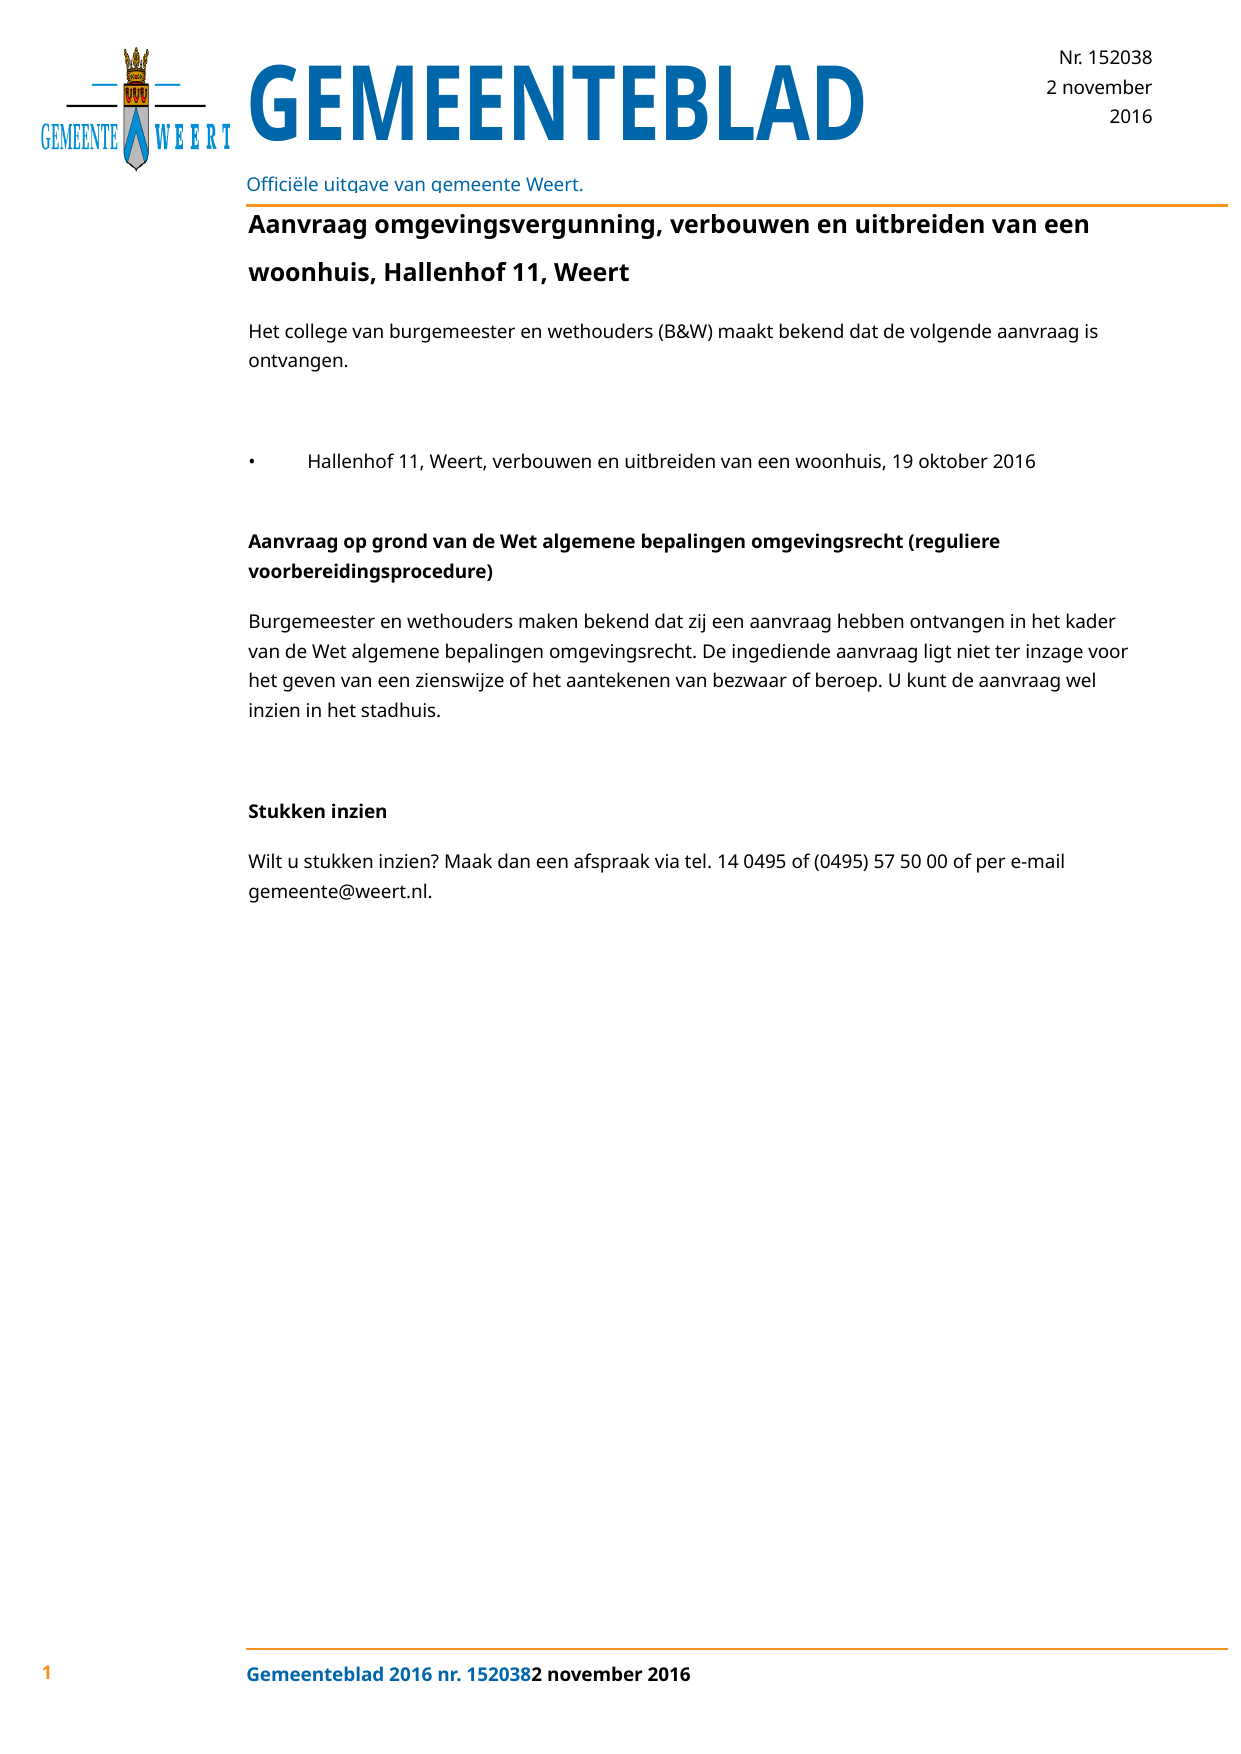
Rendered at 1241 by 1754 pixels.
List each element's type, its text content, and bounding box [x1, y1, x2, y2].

text Het college van burgemeester en wethouders (B&W) maakt bekend dat de volgende aanvraag is ontvangen. [248, 318, 1152, 373]
text Burgemeester en wethouders maken bekend dat zij een aanvraag hebben ontvangen in het kader van de Wet algemene bepalingen omgevingsrecht. De ingediende aanvraag ligt niet ter inzage voor het geven van een zienswijze of het aantekenen van bezwaar of beroep. U kunt de aanvraag wel inzien in het stadhuis. [248, 608, 1152, 723]
text Aanvraag op grond van de Wet algemene bepalingen omgevingsrecht (reguliere voorbereidingsprocedure) [248, 528, 1152, 584]
list Hallenhof 11, Weert, verbouwen en uitbreiden van een woonhuis, 19 oktober 2016 [248, 448, 1152, 474]
text Wilt u stukken inzien? Maak dan een afspraak via tel. 14 0495 of (0495) 57 50 00 of per e-mail gemeente@weert.nl. [248, 848, 1152, 904]
text Aanvraag omgevingsvergunning, verbouwen en uitbreiden van een woonhuis, Hallenhof 11, Weert [248, 207, 1152, 288]
picture [41, 47, 231, 172]
text Stukken inzien [248, 798, 1152, 824]
